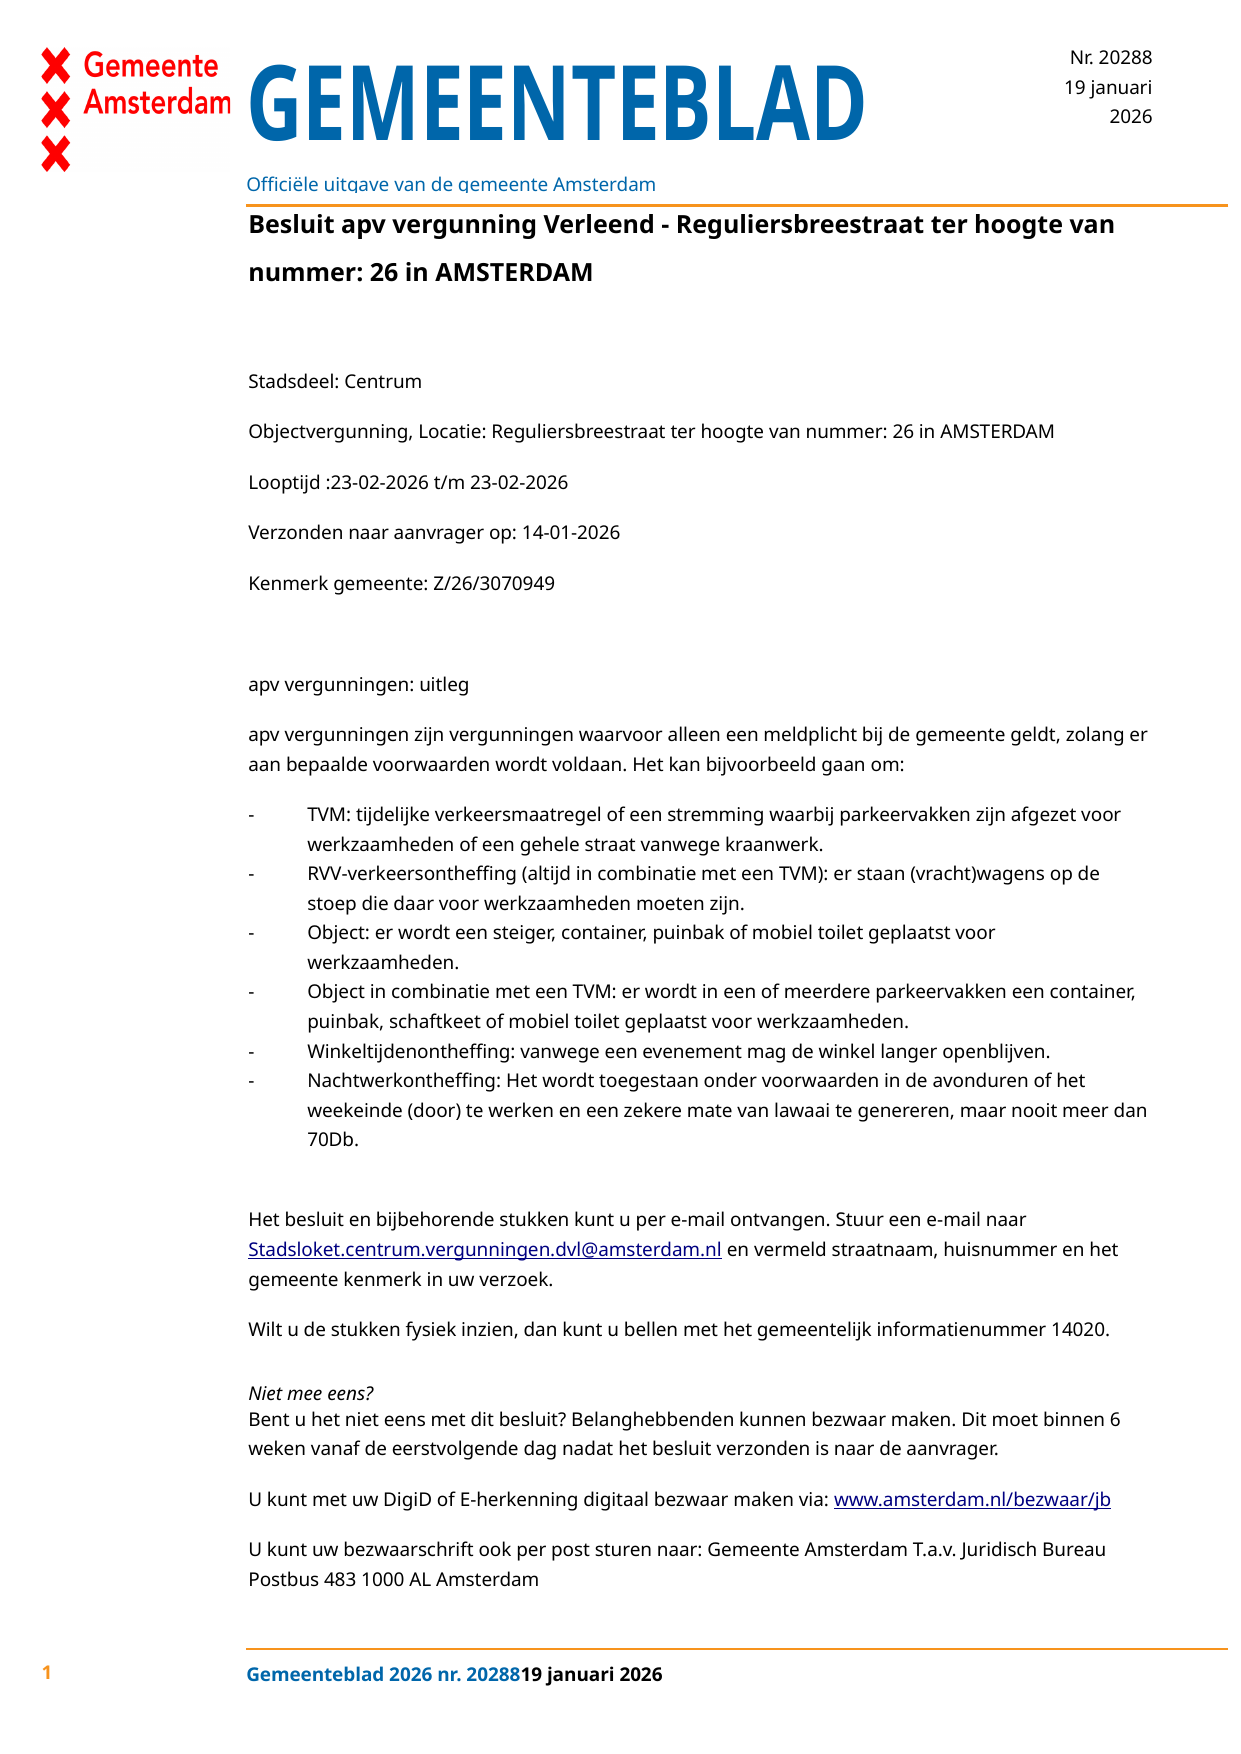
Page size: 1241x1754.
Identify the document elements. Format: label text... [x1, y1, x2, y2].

text Wilt u de stukken fysiek inzien, dan kunt u bellen met het gemeentelijk informatienummer 14020. [248, 1316, 1152, 1342]
text Het besluit en bijbehorende stukken kunt u per e-mail ontvangen. Stuur een e-mail naar Stadsloket.centrum.vergunningen.dvl@amsterdam.nl en vermeld straatnaam, huisnummer en het gemeente kenmerk in uw verzoek. [248, 1207, 1152, 1292]
picture [41, 47, 231, 172]
text apv vergunningen zijn vergunningen waarvoor alleen een meldplicht bij de gemeente geldt, zolang er aan bepaalde voorwaarden wordt voldaan. Het kan bijvoorbeeld gaan om: [248, 721, 1152, 777]
text Verzonden naar aanvrager op: 14-01-2026 [248, 519, 1152, 545]
text U kunt met uw DigiD of E-herkenning digitaal bezwaar maken via: www.amsterdam.nl/bezwaar/jb [248, 1486, 1152, 1512]
text U kunt uw bezwaarschrift ook per post sturen naar: Gemeente Amsterdam T.a.v. Juridisch Bureau Postbus 483 1000 AL Amsterdam [248, 1536, 1152, 1592]
text Kenmerk gemeente: Z/26/3070949 [248, 570, 1152, 596]
list Object: er wordt een steiger, container, puinbak of mobiel toilet geplaatst voor werkzaamheden. [248, 919, 1152, 975]
text Niet mee eens? [248, 1380, 1152, 1406]
list Object in combinatie met een TVM: er wordt in een of meerdere parkeervakken een container, puinbak, schaftkeet of mobiel toilet geplaatst voor werkzaamheden. [248, 979, 1152, 1034]
list TVM: tijdelijke verkeersmaatregel of een stremming waarbij parkeervakken zijn afgezet voor werkzaamheden of een gehele straat vanwege kraanwerk. [248, 801, 1152, 857]
text Besluit apv vergunning Verleend - Reguliersbreestraat ter hoogte van nummer: 26 in AMSTERDAM [248, 207, 1152, 288]
text Objectvergunning, Locatie: Reguliersbreestraat ter hoogte van nummer: 26 in AMSTERDAM [248, 419, 1152, 444]
list RVV-verkeersontheffing (altijd in combinatie met een TVM): er staan (vracht)wagens op de stoep die daar voor werkzaamheden moeten zijn. [248, 860, 1152, 916]
text apv vergunningen: uitleg [248, 671, 1152, 697]
text Bent u het niet eens met dit besluit? Belanghebbenden kunnen bezwaar maken. Dit moet binnen 6 weken vanaf de eerstvolgende dag nadat het besluit verzonden is naar de aanvrager. [248, 1406, 1152, 1461]
text Stadsdeel: Centrum [248, 368, 1152, 394]
list Nachtwerkontheffing: Het wordt toegestaan onder voorwaarden in de avonduren of het weekeinde (door) te werken en een zekere mate van lawaai te genereren, maar nooit meer dan 70Db. [248, 1067, 1152, 1152]
text Looptijd :23-02-2026 t/m 23-02-2026 [248, 469, 1152, 495]
list Winkeltijdenontheffing: vanwege een evenement mag de winkel langer openblijven. [248, 1038, 1152, 1064]
